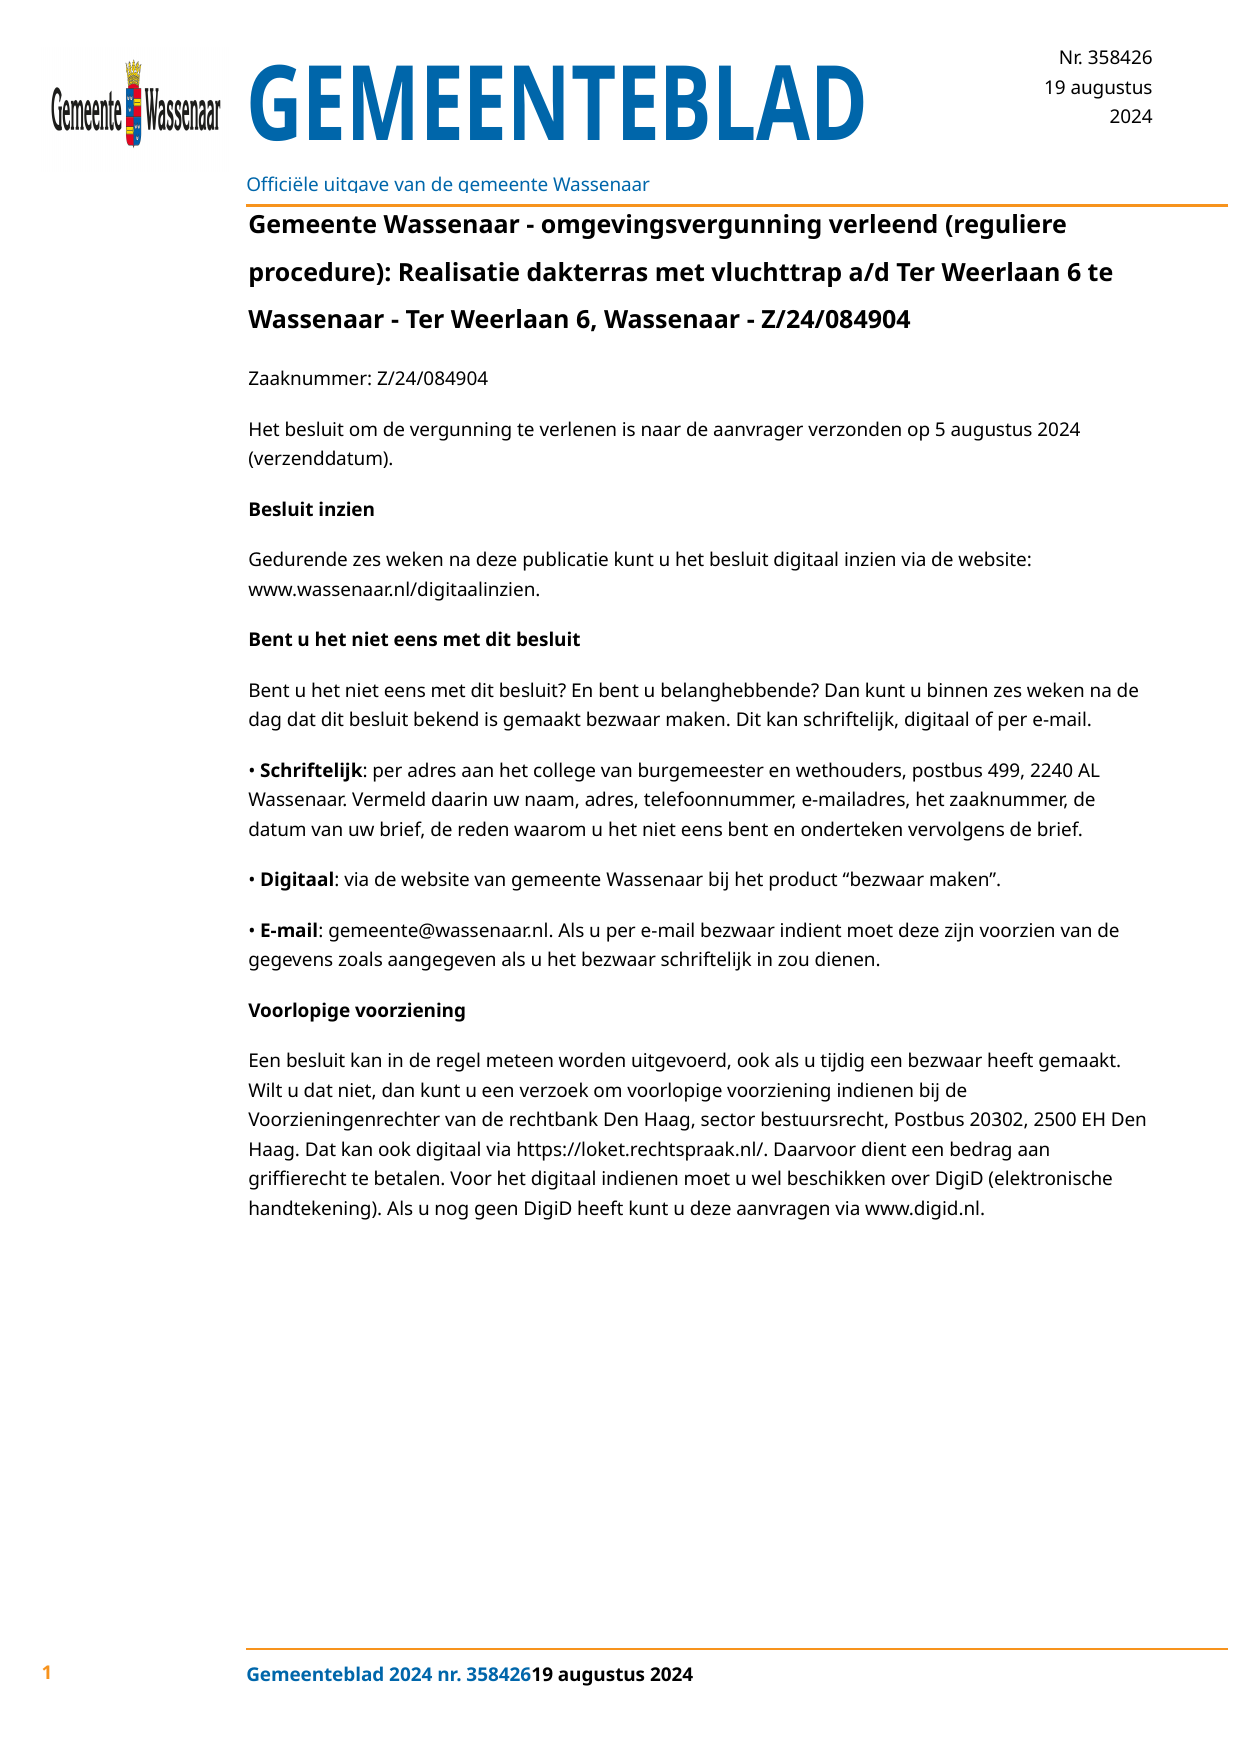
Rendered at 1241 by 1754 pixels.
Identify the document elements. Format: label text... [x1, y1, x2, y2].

text Een besluit kan in de regel meteen worden uitgevoerd, ook als u tijdig een bezwaar heeft gemaakt. Wilt u dat niet, dan kunt u een verzoek om voorlopige voorziening indienen bij de Voorzieningenrechter van de rechtbank Den Haag, sector bestuursrecht, Postbus 20302, 2500 EH Den Haag. Dat kan ook digitaal via https://loket.rechtspraak.nl/. Daarvoor dient een bedrag aan griffierecht te betalen. Voor het digitaal indienen moet u wel beschikken over DigiD (elektronische handtekening). Als u nog geen DigiD heeft kunt u deze aanvragen via www.digid.nl. [248, 1047, 1152, 1221]
text • Schriftelijk: per adres aan het college van burgemeester en wethouders, postbus 499, 2240 AL Wassenaar. Vermeld daarin uw naam, adres, telefoonnummer, e-mailadres, het zaaknummer, de datum van uw brief, de reden waarom u het niet eens bent en onderteken vervolgens de brief. [248, 757, 1152, 842]
text Gemeente Wassenaar - omgevingsvergunning verleend (reguliere procedure): Realisatie dakterras met vluchttrap a/d Ter Weerlaan 6 te Wassenaar - Ter Weerlaan 6, Wassenaar - Z/24/084904 [248, 207, 1152, 336]
text Bent u het niet eens met dit besluit? En bent u belanghebbende? Dan kunt u binnen zes weken na de dag dat dit besluit bekend is gemaakt bezwaar maken. Dit kan schriftelijk, digitaal of per e-mail. [248, 677, 1152, 732]
text Het besluit om de vergunning te verlenen is naar de aanvrager verzonden op 5 augustus 2024 (verzenddatum). [248, 416, 1152, 471]
text Voorlopige voorziening [248, 997, 1152, 1022]
picture [41, 47, 231, 172]
text Bent u het niet eens met dit besluit [248, 626, 1152, 652]
text • Digitaal: via de website van gemeente Wassenaar bij het product “bezwaar maken”. [248, 866, 1152, 892]
text Besluit inzien [248, 496, 1152, 522]
text Gedurende zes weken na deze publicatie kunt u het besluit digitaal inzien via de website: www.wassenaar.nl/digitaalinzien. [248, 546, 1152, 602]
text • E-mail: gemeente@wassenaar.nl. Als u per e-mail bezwaar indient moet deze zijn voorzien van de gegevens zoals aangegeven als u het bezwaar schriftelijk in zou dienen. [248, 917, 1152, 972]
text Zaaknummer: Z/24/084904 [248, 366, 1152, 391]
